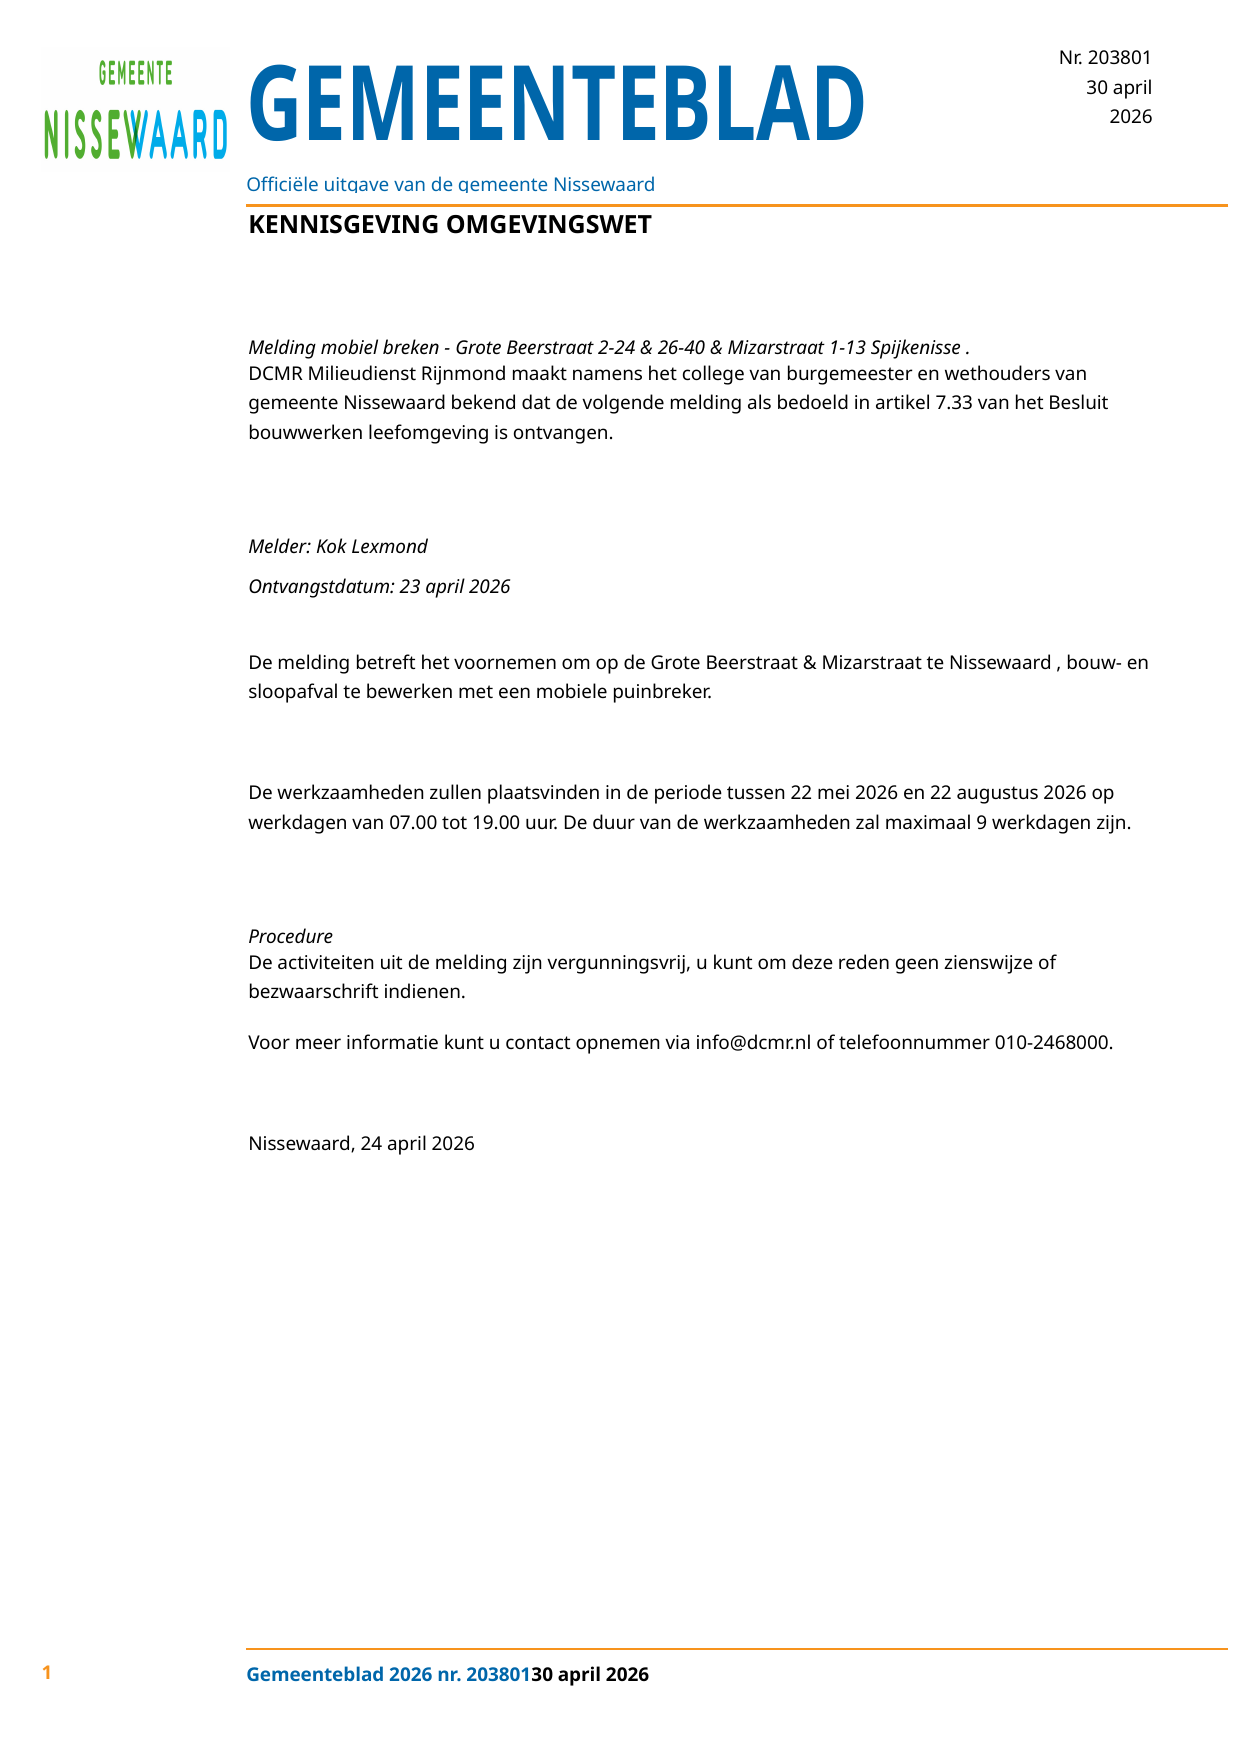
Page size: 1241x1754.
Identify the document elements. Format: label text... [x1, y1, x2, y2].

text De activiteiten uit de melding zijn vergunningsvrij, u kunt om deze reden geen zienswijze of bezwaarschrift indienen. [248, 949, 1152, 1004]
text KENNISGEVING OMGEVINGSWET [248, 207, 1152, 241]
text De melding betreft het voornemen om op de Grote Beerstraat & Mizarstraat te Nissewaard , bouw- en sloopafval te bewerken met een mobiele puinbreker. [248, 649, 1152, 704]
text Melding mobiel breken - Grote Beerstraat 2-24 & 26-40 & Mizarstraat 1-13 Spijkenisse . [248, 334, 1152, 360]
text DCMR Milieudienst Rijnmond maakt namens het college van burgemeester en wethouders van gemeente Nissewaard bekend dat de volgende melding als bedoeld in artikel 7.33 van het Besluit bouwwerken leefomgeving is ontvangen. [248, 360, 1152, 445]
picture [41, 47, 231, 172]
text Voor meer informatie kunt u contact opnemen via info@dcmr.nl of telefoonnummer 010-2468000. [248, 1029, 1152, 1055]
text De werkzaamheden zullen plaatsvinden in de periode tussen 22 mei 2026 en 22 augustus 2026 op werkdagen van 07.00 tot 19.00 uur. De duur van de werkzaamheden zal maximaal 9 werkdagen zijn. [248, 779, 1152, 835]
text Melder: Kok Lexmond [248, 533, 1152, 559]
text Ontvangstdatum: 23 april 2026 [248, 573, 1152, 598]
text Nissewaard, 24 april 2026 [248, 1130, 1152, 1156]
text Procedure [248, 923, 1152, 949]
